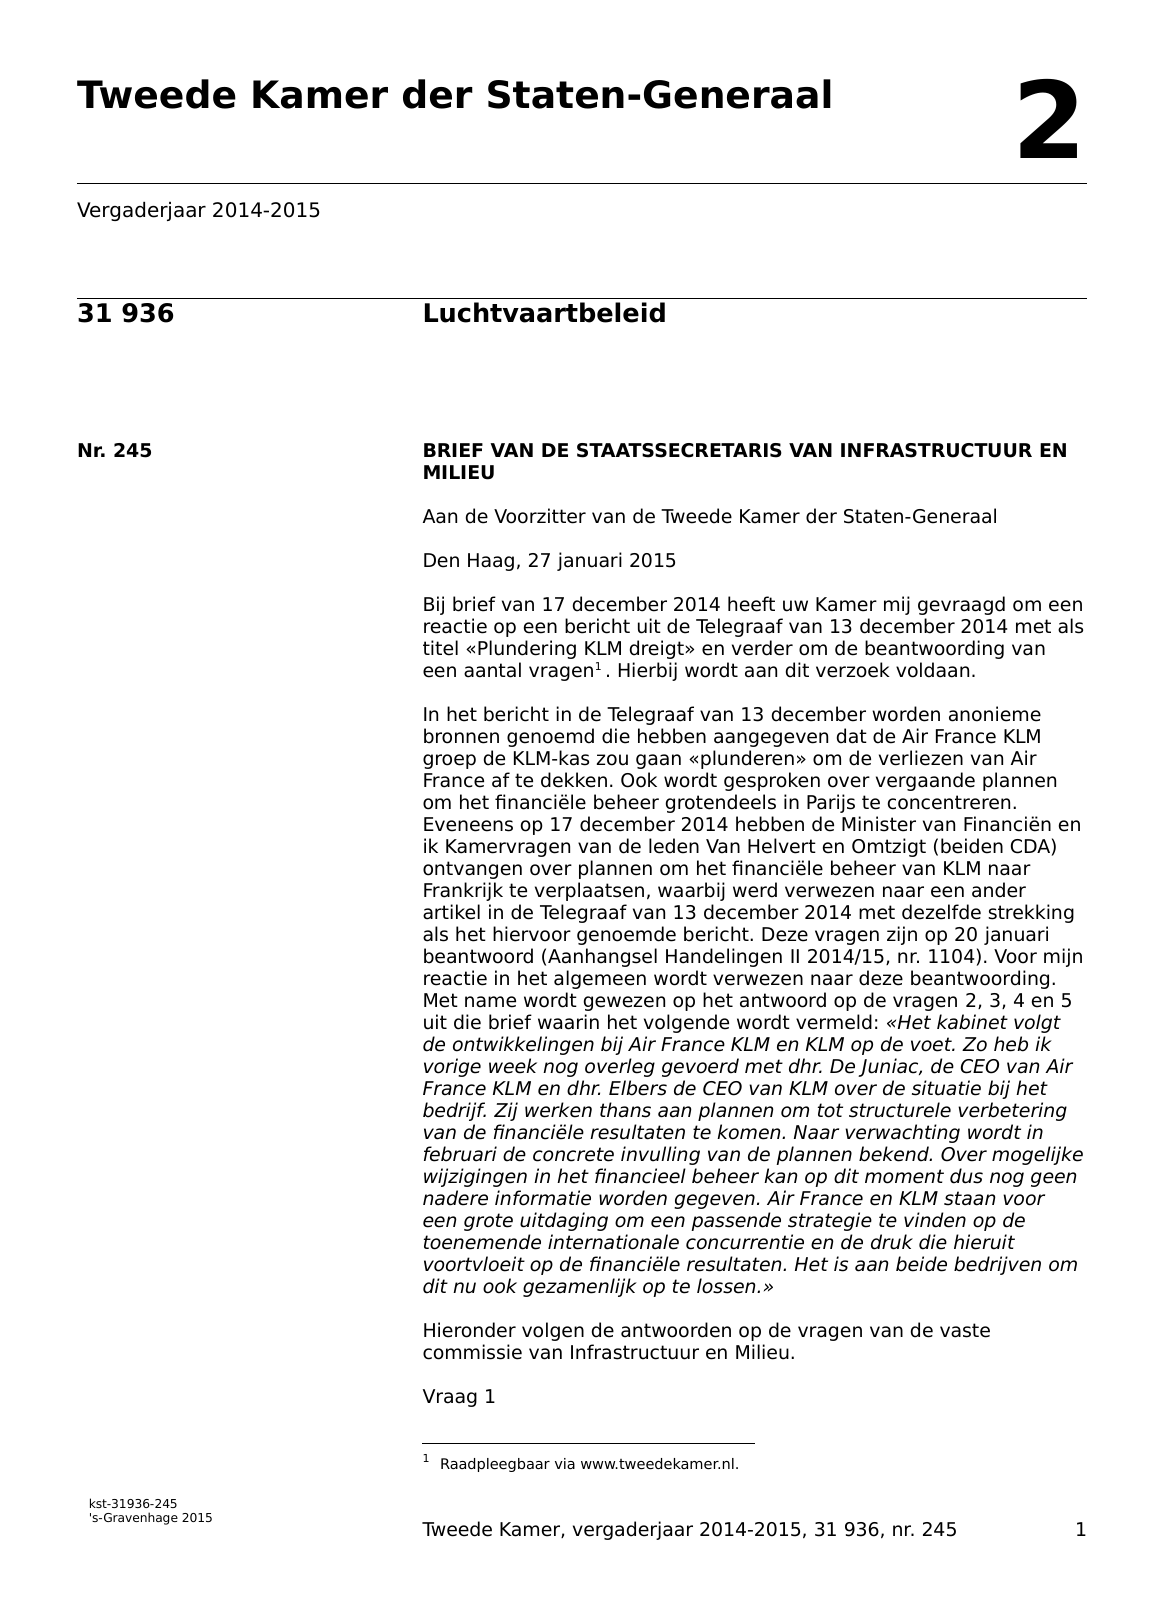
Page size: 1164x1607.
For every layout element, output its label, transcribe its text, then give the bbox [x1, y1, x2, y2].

text Vraag 1 [422, 1386, 1087, 1408]
text kst-31936-245 [88, 1497, 323, 1511]
text In het bericht in de Telegraaf van 13 december worden anonieme bronnen genoemd die hebben aangegeven dat de Air France KLM groep de KLM-kas zou gaan «plunderen» om de verliezen van Air France af te dekken. Ook wordt gesproken over vergaande plannen om het financiële beheer grotendeels in Parijs te concentreren. Eveneens op 17 december 2014 hebben de Minister van Financiën en ik Kamervragen van de leden Van Helvert en Omtzigt (beiden CDA) ontvangen over plannen om het financiële beheer van KLM naar Frankrijk te verplaatsen, waarbij werd verwezen naar een ander artikel in de Telegraaf van 13 december 2014 met dezelfde strekking als het hiervoor genoemde bericht. Deze vragen zijn op 20 januari beantwoord (Aanhangsel Handelingen II 2014/15, nr. 1104). Voor mijn reactie in het algemeen wordt verwezen naar deze beantwoording. Met name wordt gewezen op het antwoord op de vragen 2, 3, 4 en 5 uit die brief waarin het volgende wordt vermeld: «Het kabinet volgt de ontwikkelingen bij Air France KLM en KLM op de voet. Zo heb ik vorige week nog overleg gevoerd met dhr. De Juniac, de CEO van Air France KLM en dhr. Elbers de CEO van KLM over de situatie bij het bedrijf. Zij werken thans aan plannen om tot structurele verbetering van de financiële resultaten te komen. Naar verwachting wordt in februari de concrete invulling van de plannen bekend. Over mogelijke wijzigingen in het financieel beheer kan op dit moment dus nog geen nadere informatie worden gegeven. Air France en KLM staan voor een grote uitdaging om een passende strategie te vinden op de toenemende internationale concurrentie en de druk die hieruit voortvloeit op de financiële resultaten. Het is aan beide bedrijven om dit nu ook gezamenlijk op te lossen.» [422, 704, 1087, 1298]
subtitle 31 936 Luchtvaartbeleid [77, 299, 1087, 329]
text Bij brief van 17 december 2014 heeft uw Kamer mij gevraagd om een reactie op een bericht uit de Telegraaf van 13 december 2014 met als titel «Plundering KLM dreigt» en verder om de beantwoording van een aantal vragen. Hierbij wordt aan dit verzoek voldaan. [422, 594, 1087, 682]
table_cell Vergaderjaar 2014-2015 [77, 184, 1087, 298]
text 's-Gravenhage 2015 [88, 1511, 323, 1525]
subtitle Nr. 245 BRIEF VAN DE STAATSSECRETARIS VAN INFRASTRUCTUUR EN MILIEU [77, 440, 1087, 484]
table_header Tweede Kamer der Staten-Generaal [77, 59, 886, 183]
text Aan de Voorzitter van de Tweede Kamer der Staten-Generaal [422, 506, 1087, 528]
table_header 2 [886, 59, 1087, 183]
text Hieronder volgen de antwoorden op de vragen van de vaste commissie van Infrastructuur en Milieu. [422, 1320, 1087, 1364]
text Raadpleegbaar via www.tweedekamer.nl. [422, 1452, 1087, 1474]
text Den Haag, 27 januari 2015 [422, 550, 1087, 572]
